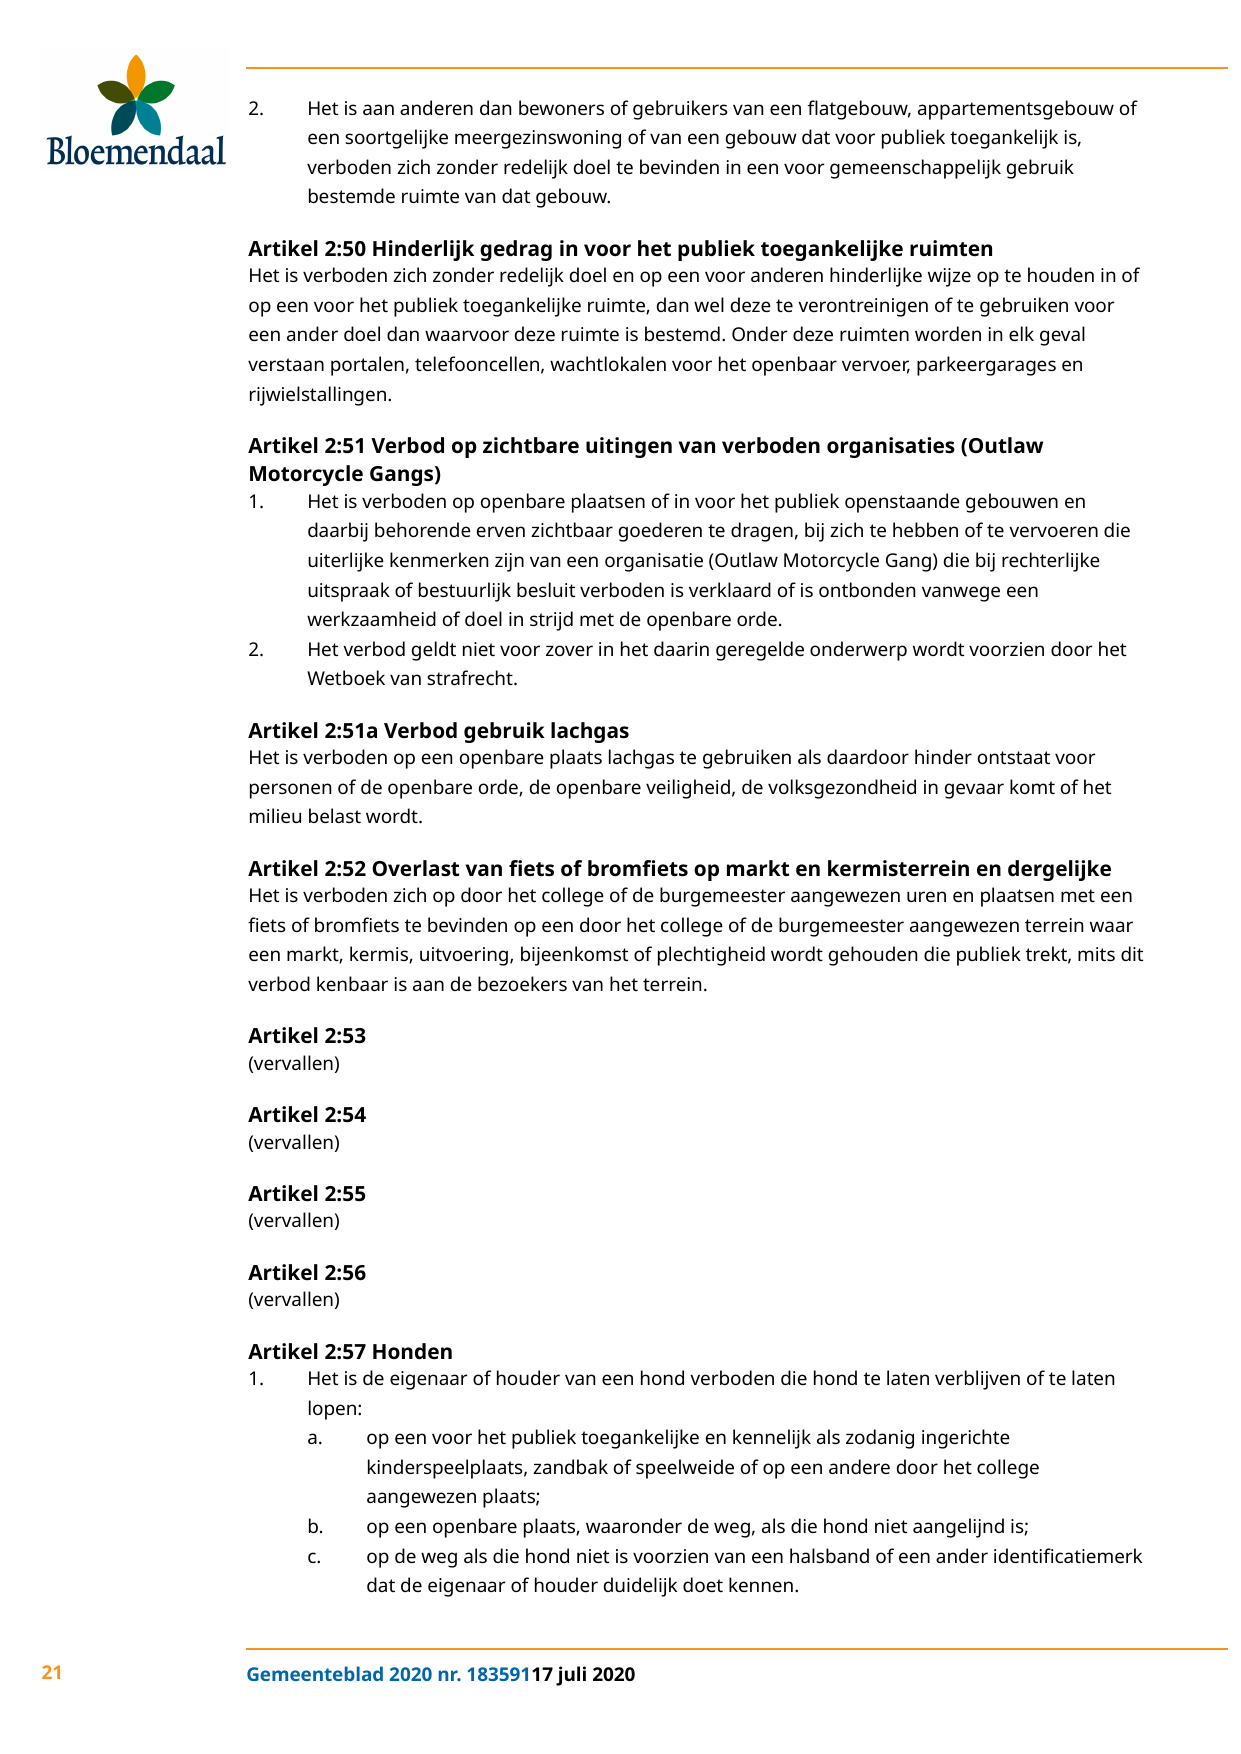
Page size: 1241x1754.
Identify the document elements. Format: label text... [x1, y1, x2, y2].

text Artikel 2:55 [248, 1179, 1152, 1208]
text Artikel 2:51a Verbod gebruik lachgas [248, 716, 1152, 744]
text Artikel 2:57 Honden [248, 1337, 1152, 1365]
text Het is verboden zich zonder redelijk doel en op een voor anderen hinderlijke wijze op te houden in of op een voor het publiek toegankelijke ruimte, dan wel deze te verontreinigen of te gebruiken voor een ander doel dan waarvoor deze ruimte is bestemd. Onder deze ruimten worden in elk geval verstaan portalen, telefooncellen, wachtlokalen voor het openbaar vervoer, parkeergarages en rijwielstallingen. [248, 262, 1152, 406]
text (vervallen) [248, 1050, 1152, 1076]
list Het is verboden op openbare plaatsen of in voor het publiek openstaande gebouwen en daarbij behorende erven zichtbaar goederen te dragen, bij zich te hebben of te vervoeren die uiterlijke kenmerken zijn van een organisatie (Outlaw Motorcycle Gang) die bij rechterlijke uitspraak of bestuurlijk besluit verboden is verklaard of is ontbonden vanwege een werkzaamheid of doel in strijd met de openbare orde. [248, 488, 1152, 632]
text Artikel 2:54 [248, 1100, 1152, 1129]
text Artikel 2:56 [248, 1258, 1152, 1287]
list op een voor het publiek toegankelijke en kennelijk als zodanig ingerichte kinderspeelplaats, zandbak of speelweide of op een andere door het college aangewezen plaats; [307, 1424, 1152, 1509]
text (vervallen) [248, 1208, 1152, 1233]
text (vervallen) [248, 1129, 1152, 1154]
list op een openbare plaats, waaronder de weg, als die hond niet aangelijnd is; [307, 1513, 1152, 1539]
text Het is verboden op een openbare plaats lachgas te gebruiken als daardoor hinder ontstaat voor personen of de openbare orde, de openbare veiligheid, de volksgezondheid in gevaar komt of het milieu belast wordt. [248, 744, 1152, 829]
text Artikel 2:53 [248, 1022, 1152, 1050]
picture [41, 47, 231, 172]
text Het is verboden zich op door het college of de burgemeester aangewezen uren en plaatsen met een fiets of bromfiets te bevinden op een door het college of de burgemeester aangewezen terrein waar een markt, kermis, uitvoering, bijeenkomst of plechtigheid wordt gehouden die publiek trekt, mits dit verbod kenbaar is aan de bezoekers van het terrein. [248, 882, 1152, 997]
text Artikel 2:51 Verbod op zichtbare uitingen van verboden organisaties (Outlaw Motorcycle Gangs) [248, 431, 1152, 488]
list op de weg als die hond niet is voorzien van een halsband of een ander identificatiemerk dat de eigenaar of houder duidelijk doet kennen. [307, 1543, 1152, 1598]
list Het is aan anderen dan bewoners of gebruikers van een flatgebouw, appartementsgebouw of een soortgelijke meergezinswoning of van een gebouw dat voor publiek toegankelijk is, verboden zich zonder redelijk doel te bevinden in een voor gemeenschappelijk gebruik bestemde ruimte van dat gebouw. [248, 95, 1152, 209]
list Het verbod geldt niet voor zover in het daarin geregelde onderwerp wordt voorzien door het Wetboek van strafrecht. [248, 636, 1152, 691]
text Artikel 2:52 Overlast van fiets of bromfiets op markt en kermisterrein en dergelijke [248, 854, 1152, 882]
text (vervallen) [248, 1287, 1152, 1312]
list Het is de eigenaar of houder van een hond verboden die hond te laten verblijven of te laten lopen: [248, 1365, 1152, 1421]
text Artikel 2:50 Hinderlijk gedrag in voor het publiek toegankelijke ruimten [248, 234, 1152, 262]
